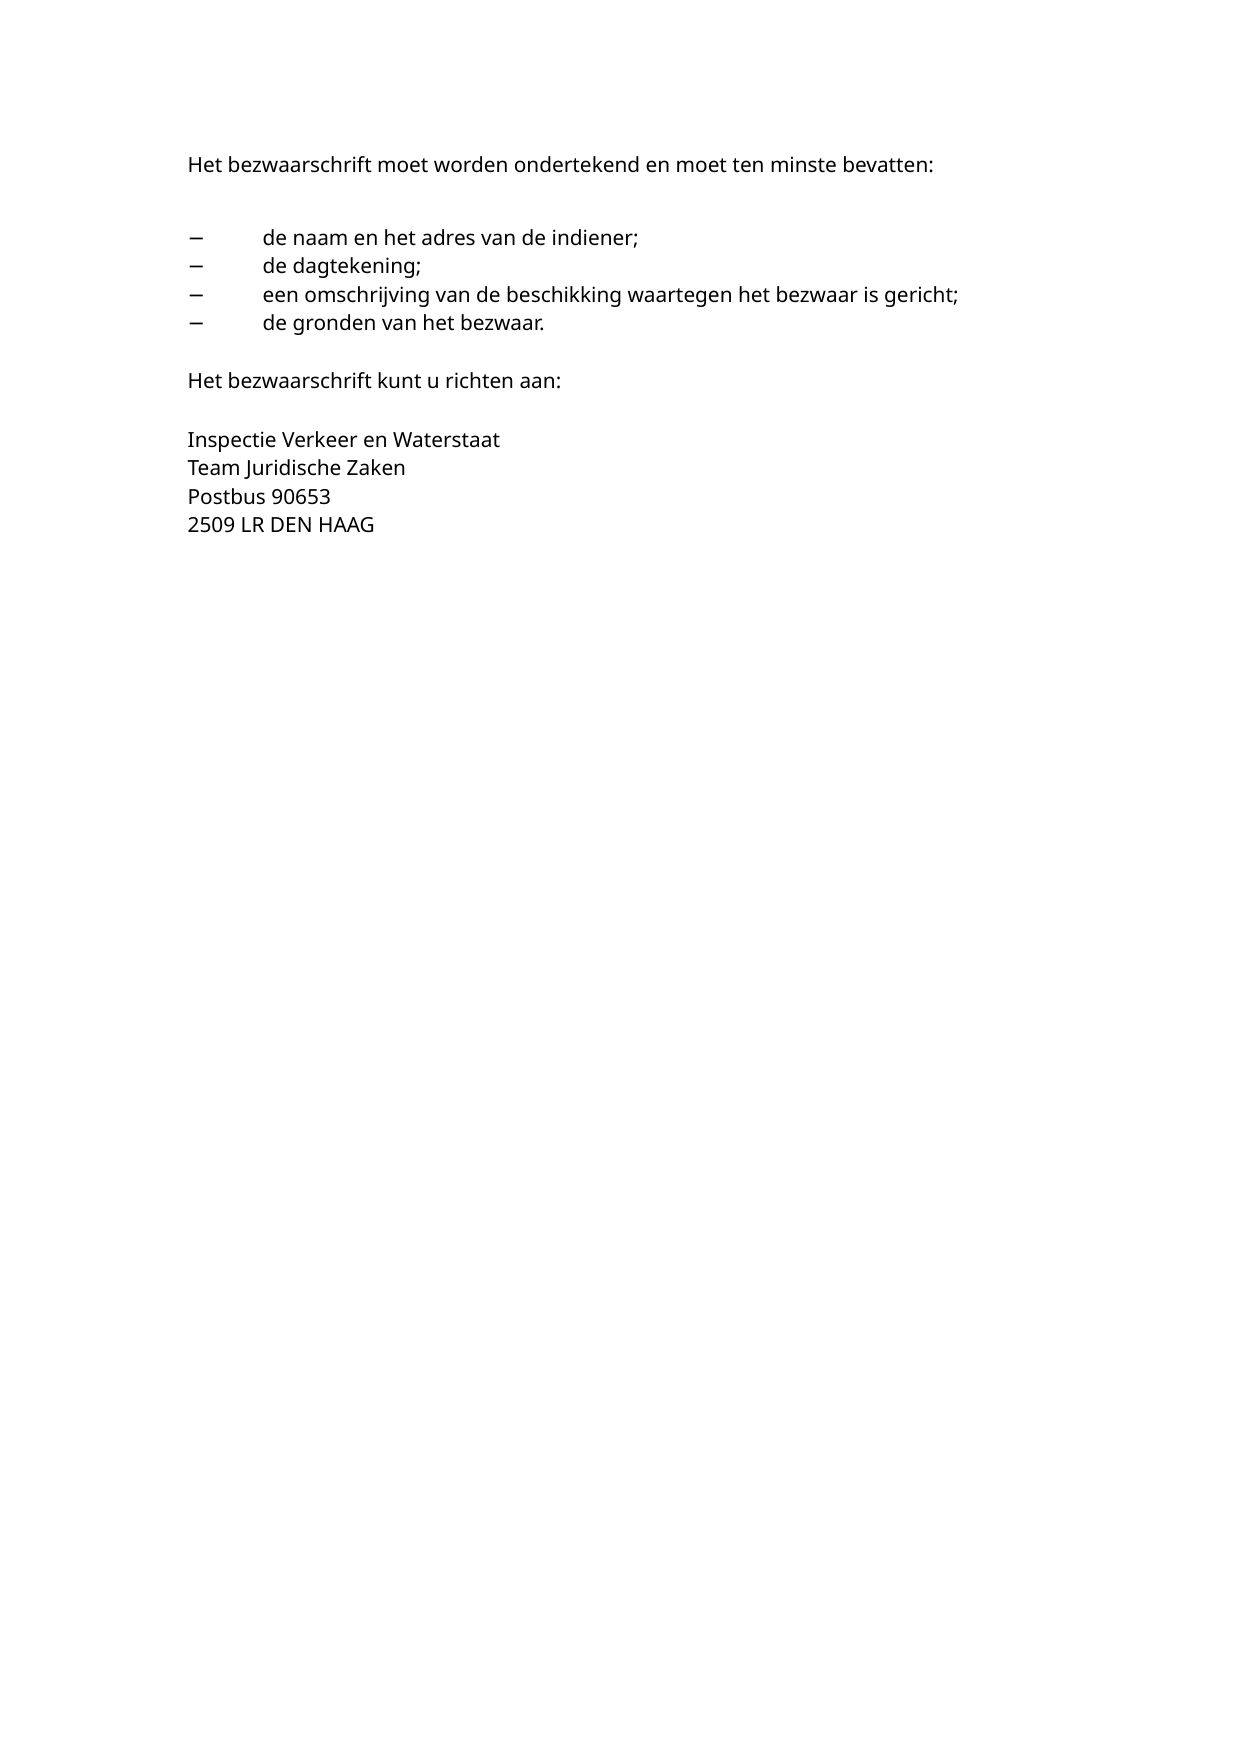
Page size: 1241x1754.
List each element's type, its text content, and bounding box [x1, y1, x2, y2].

list de naam en het adres van de indiener; [187, 223, 1053, 251]
text Het bezwaarschrift kunt u richten aan: [187, 367, 1053, 395]
text Team Juridische Zaken [187, 453, 1053, 482]
text Inspectie Verkeer en Waterstaat [187, 425, 1053, 453]
text Postbus 90653 [187, 482, 1053, 510]
text Het bezwaarschrift moet worden ondertekend en moet ten minste bevatten: [187, 150, 1053, 178]
list een omschrijving van de beschikking waartegen het bezwaar is gericht; [187, 280, 1053, 308]
list de dagtekening; [187, 251, 1053, 280]
list de gronden van het bezwaar. [187, 308, 1053, 337]
text 2509 LR DEN HAAG [187, 510, 1053, 539]
